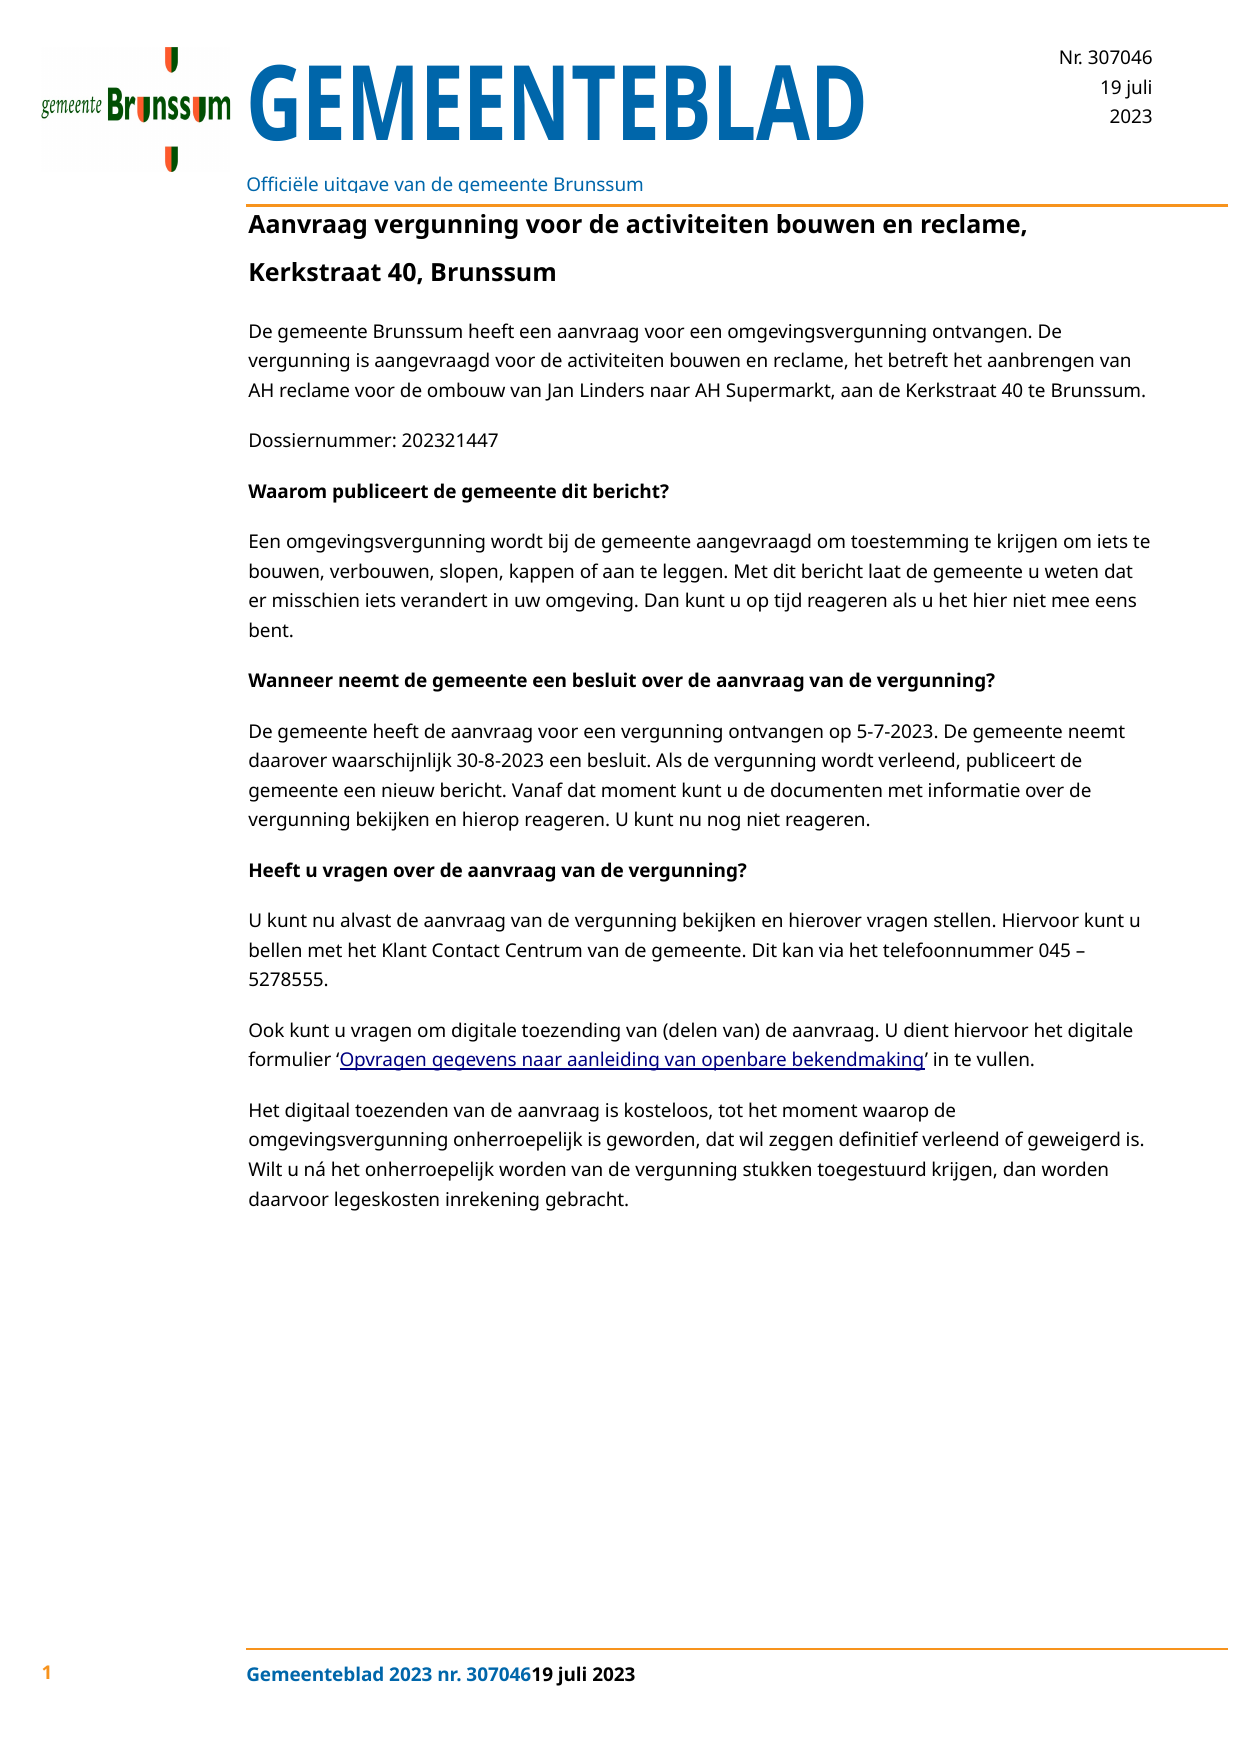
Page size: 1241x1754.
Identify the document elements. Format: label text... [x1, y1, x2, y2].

text De gemeente Brunssum heeft een aanvraag voor een omgevingsvergunning ontvangen. De vergunning is aangevraagd voor de activiteiten bouwen en reclame, het betreft het aanbrengen van AH reclame voor de ombouw van Jan Linders naar AH Supermarkt, aan de Kerkstraat 40 te Brunssum. [248, 318, 1152, 403]
text Heeft u vragen over de aanvraag van de vergunning? [248, 857, 1152, 883]
text Wanneer neemt de gemeente een besluit over de aanvraag van de vergunning? [248, 667, 1152, 693]
text Aanvraag vergunning voor de activiteiten bouwen en reclame, Kerkstraat 40, Brunssum [248, 207, 1152, 288]
picture [41, 47, 231, 172]
text Een omgevingsvergunning wordt bij de gemeente aangevraagd om toestemming te krijgen om iets te bouwen, verbouwen, slopen, kappen of aan te leggen. Met dit bericht laat de gemeente u weten dat er misschien iets verandert in uw omgeving. Dan kunt u op tijd reageren als u het hier niet mee eens bent. [248, 528, 1152, 643]
text Dossiernummer: 202321447 [248, 427, 1152, 453]
text Waarom publiceert de gemeente dit bericht? [248, 478, 1152, 504]
text Ook kunt u vragen om digitale toezending van (delen van) de aanvraag. U dient hiervoor het digitale formulier ‘Opvragen gegevens naar aanleiding van openbare bekendmaking’ in te vullen. [248, 1017, 1152, 1072]
text De gemeente heeft de aanvraag voor een vergunning ontvangen op 5-7-2023. De gemeente neemt daarover waarschijnlijk 30-8-2023 een besluit. Als de vergunning wordt verleend, publiceert de gemeente een nieuw bericht. Vanaf dat moment kunt u de documenten met informatie over de vergunning bekijken en hierop reageren. U kunt nu nog niet reageren. [248, 718, 1152, 832]
text U kunt nu alvast de aanvraag van de vergunning bekijken en hierover vragen stellen. Hiervoor kunt u bellen met het Klant Contact Centrum van de gemeente. Dit kan via het telefoonnummer 045 – 5278555. [248, 907, 1152, 992]
text Het digitaal toezenden van de aanvraag is kosteloos, tot het moment waarop de omgevingsvergunning onherroepelijk is geworden, dat wil zeggen definitief verleend of geweigerd is. Wilt u ná het onherroepelijk worden van de vergunning stukken toegestuurd krijgen, dan worden daarvoor legeskosten inrekening gebracht. [248, 1097, 1152, 1212]
